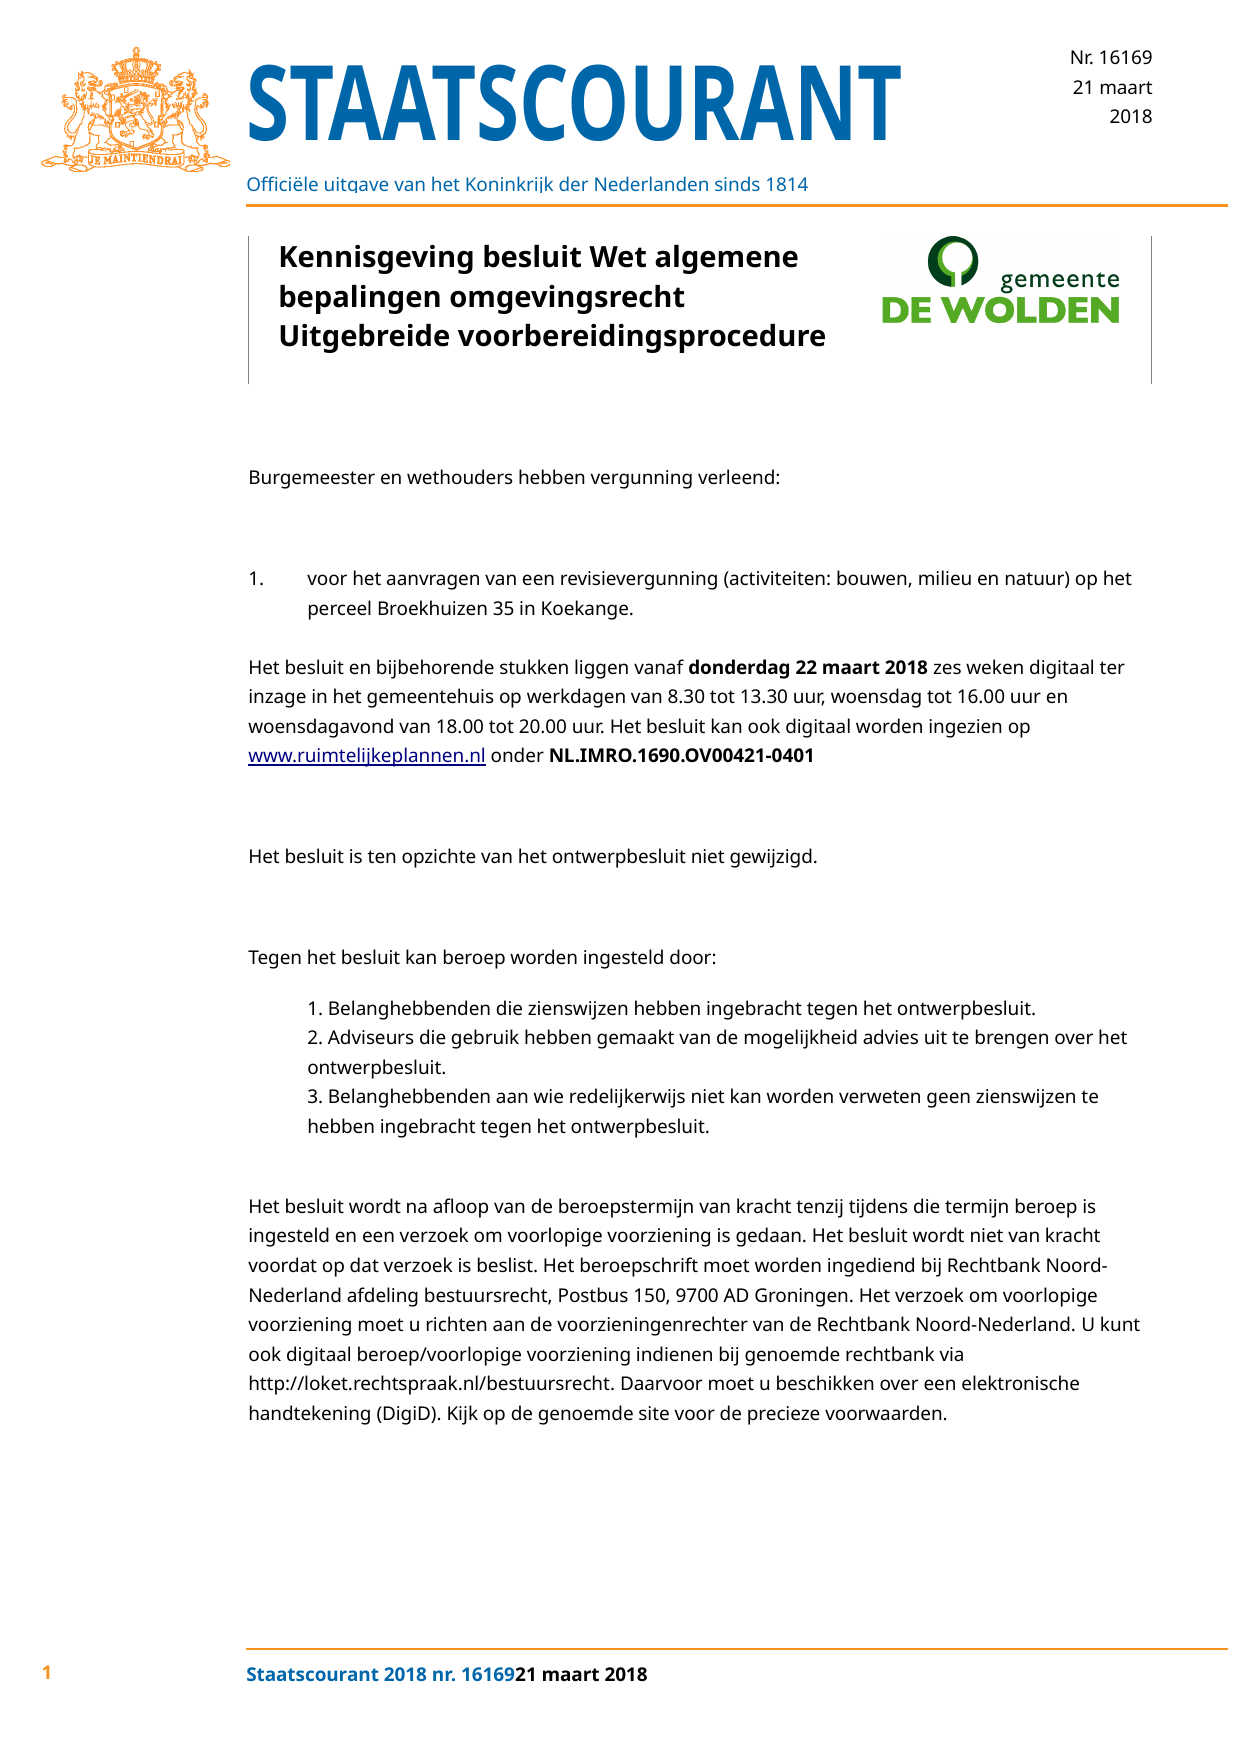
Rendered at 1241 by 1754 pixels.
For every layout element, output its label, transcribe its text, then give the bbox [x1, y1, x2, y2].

table_header [850, 323, 1151, 384]
text Het besluit wordt na afloop van de beroepstermijn van kracht tenzij tijdens die termijn beroep is ingesteld en een verzoek om voorlopige voorziening is gedaan. Het besluit wordt niet van kracht voordat op dat verzoek is beslist. Het beroepschrift moet worden ingediend bij Rechtbank Noord-Nederland afdeling bestuursrecht, Postbus 150, 9700 AD Groningen. Het verzoek om voorlopige voorziening moet u richten aan de voorzieningenrechter van de Rechtbank Noord-Nederland. U kunt ook digitaal beroep/voorlopige voorziening indienen bij genoemde rechtbank via http://loket.rechtspraak.nl/bestuursrecht. Daarvoor moet u beschikken over een elektronische handtekening (DigiD). Kijk op de genoemde site voor de precieze voorwaarden. [248, 1193, 1152, 1426]
picture [882, 236, 1119, 323]
list 1. Belanghebbenden die zienswijzen hebben ingebracht tegen het ontwerpbesluit. [248, 995, 1152, 1021]
table_header [850, 236, 882, 322]
text Tegen het besluit kan beroep worden ingesteld door: [248, 944, 1152, 970]
text Het besluit en bijbehorende stukken liggen vanaf donderdag 22 maart 2018 zes weken digitaal ter inzage in het gemeentehuis op werkdagen van 8.30 tot 13.30 uur, woensdag tot 16.00 uur en woensdagavond van 18.00 tot 20.00 uur. Het besluit kan ook digitaal worden ingezien op www.ruimtelijkeplannen.nl onder NL.IMRO.1690.OV00421-0401 [248, 654, 1152, 768]
list 3. Belanghebbenden aan wie redelijkerwijs niet kan worden verweten geen zienswijzen te hebben ingebracht tegen het ontwerpbesluit. [248, 1083, 1152, 1139]
table_header [1119, 236, 1151, 322]
text Burgemeester en wethouders hebben vergunning verleend: [248, 464, 1152, 490]
table_header Kennisgeving besluit Wet algemene bepalingen omgevingsrecht Uitgebreide voorbereidingsprocedure [249, 236, 850, 384]
text Het besluit is ten opzichte van het ontwerpbesluit niet gewijzigd. [248, 843, 1152, 869]
list 2. Adviseurs die gebruik hebben gemaakt van de mogelijkheid advies uit te brengen over het ontwerpbesluit. [248, 1024, 1152, 1080]
list voor het aanvragen van een revisievergunning (activiteiten: bouwen, milieu en natuur) op het perceel Broekhuizen 35 in Koekange. [248, 565, 1152, 621]
picture [41, 47, 231, 172]
